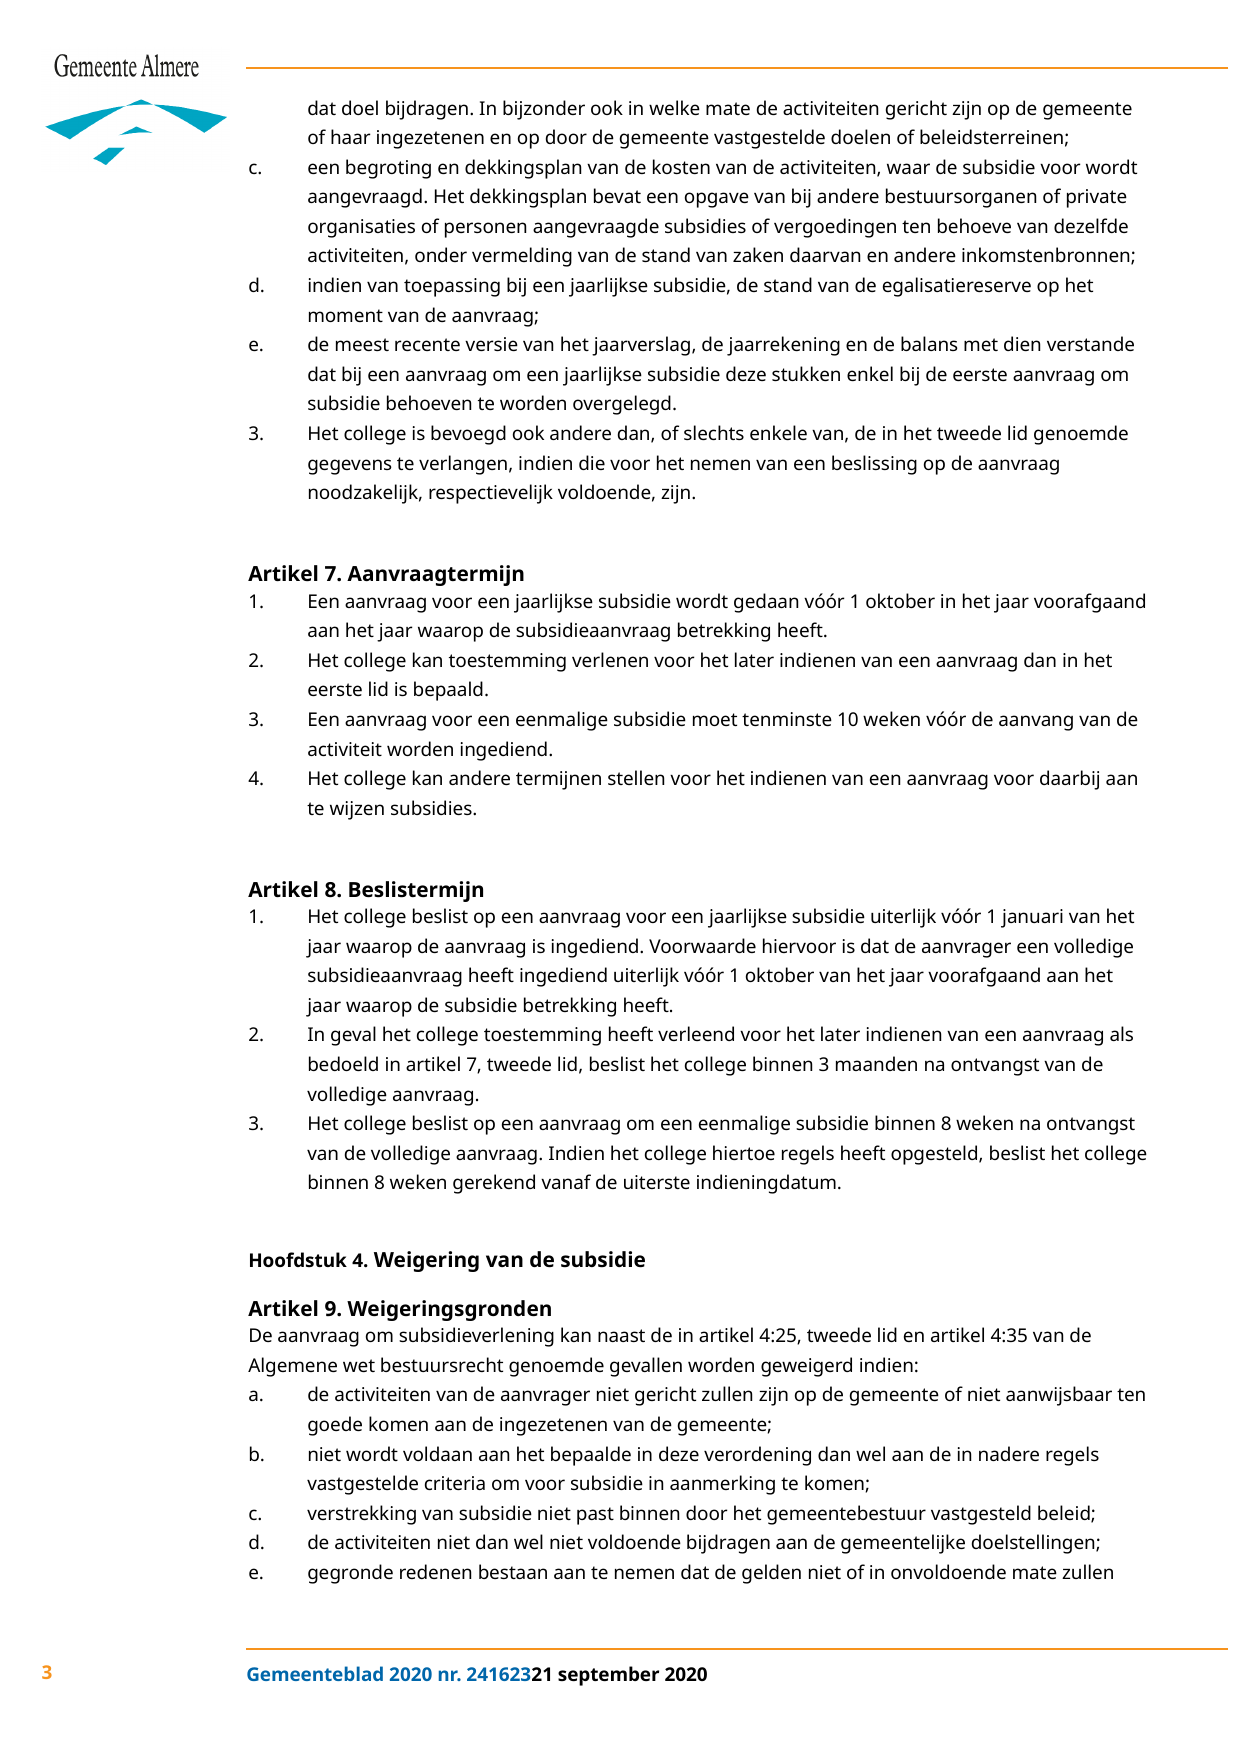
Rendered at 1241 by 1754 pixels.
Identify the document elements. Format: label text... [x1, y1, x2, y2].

list dat doel bijdragen. In bijzonder ook in welke mate de activiteiten gericht zijn op de gemeente of haar ingezetenen en op door de gemeente vastgestelde doelen of beleidsterreinen; [248, 95, 1152, 150]
list In geval het college toestemming heeft verleend voor het later indienen van een aanvraag als bedoeld in artikel 7, tweede lid, beslist het college binnen 3 maanden na ontvangst van de volledige aanvraag. [248, 1022, 1152, 1107]
list de activiteiten niet dan wel niet voldoende bijdragen aan de gemeentelijke doelstellingen; [248, 1529, 1152, 1555]
list de meest recente versie van het jaarverslag, de jaarrekening en de balans met dien verstande dat bij een aanvraag om een jaarlijkse subsidie deze stukken enkel bij de eerste aanvraag om subsidie behoeven te worden overgelegd. [248, 331, 1152, 416]
picture [41, 47, 231, 172]
list een begroting en dekkingsplan van de kosten van de activiteiten, waar de subsidie voor wordt aangevraagd. Het dekkingsplan bevat een opgave van bij andere bestuursorganen of private organisaties of personen aangevraagde subsidies of vergoedingen ten behoeve van dezelfde activiteiten, onder vermelding van de stand van zaken daarvan en andere inkomstenbronnen; [248, 154, 1152, 268]
list Het college beslist op een aanvraag voor een jaarlijkse subsidie uiterlijk vóór 1 januari van het jaar waarop de aanvraag is ingediend. Voorwaarde hiervoor is dat de aanvrager een volledige subsidieaanvraag heeft ingediend uiterlijk vóór 1 oktober van het jaar voorafgaand aan het jaar waarop de subsidie betrekking heeft. [248, 903, 1152, 1018]
text Artikel 7. Aanvraagtermijn [248, 559, 1152, 588]
list Een aanvraag voor een eenmalige subsidie moet tenminste 10 weken vóór de aanvang van de activiteit worden ingediend. [248, 706, 1152, 761]
text Artikel 8. Beslistermijn [248, 875, 1152, 903]
text De aanvraag om subsidieverlening kan naast de in artikel 4:25, tweede lid en artikel 4:35 van de Algemene wet bestuursrecht genoemde gevallen worden geweigerd indien: [248, 1322, 1152, 1378]
list Een aanvraag voor een jaarlijkse subsidie wordt gedaan vóór 1 oktober in het jaar voorafgaand aan het jaar waarop de subsidieaanvraag betrekking heeft. [248, 588, 1152, 643]
list Het college kan andere termijnen stellen voor het indienen van een aanvraag voor daarbij aan te wijzen subsidies. [248, 765, 1152, 821]
list Het college kan toestemming verlenen voor het later indienen van een aanvraag dan in het eerste lid is bepaald. [248, 647, 1152, 702]
list de activiteiten van de aanvrager niet gericht zullen zijn op de gemeente of niet aanwijsbaar ten goede komen aan de ingezetenen van de gemeente; [248, 1382, 1152, 1437]
text Hoofdstuk 4. Weigering van de subsidie [248, 1245, 1152, 1273]
list gegronde redenen bestaan aan te nemen dat de gelden niet of in onvoldoende mate zullen [248, 1559, 1152, 1585]
text Artikel 9. Weigeringsgronden [248, 1294, 1152, 1322]
list indien van toepassing bij een jaarlijkse subsidie, de stand van de egalisatiereserve op het moment van de aanvraag; [248, 272, 1152, 328]
list Het college is bevoegd ook andere dan, of slechts enkele van, de in het tweede lid genoemde gegevens te verlangen, indien die voor het nemen van een beslissing op de aanvraag noodzakelijk, respectievelijk voldoende, zijn. [248, 420, 1152, 505]
list niet wordt voldaan aan het bepaalde in deze verordening dan wel aan de in nadere regels vastgestelde criteria om voor subsidie in aanmerking te komen; [248, 1441, 1152, 1496]
list Het college beslist op een aanvraag om een eenmalige subsidie binnen 8 weken na ontvangst van de volledige aanvraag. Indien het college hiertoe regels heeft opgesteld, beslist het college binnen 8 weken gerekend vanaf de uiterste indieningdatum. [248, 1110, 1152, 1195]
list verstrekking van subsidie niet past binnen door het gemeentebestuur vastgesteld beleid; [248, 1500, 1152, 1526]
